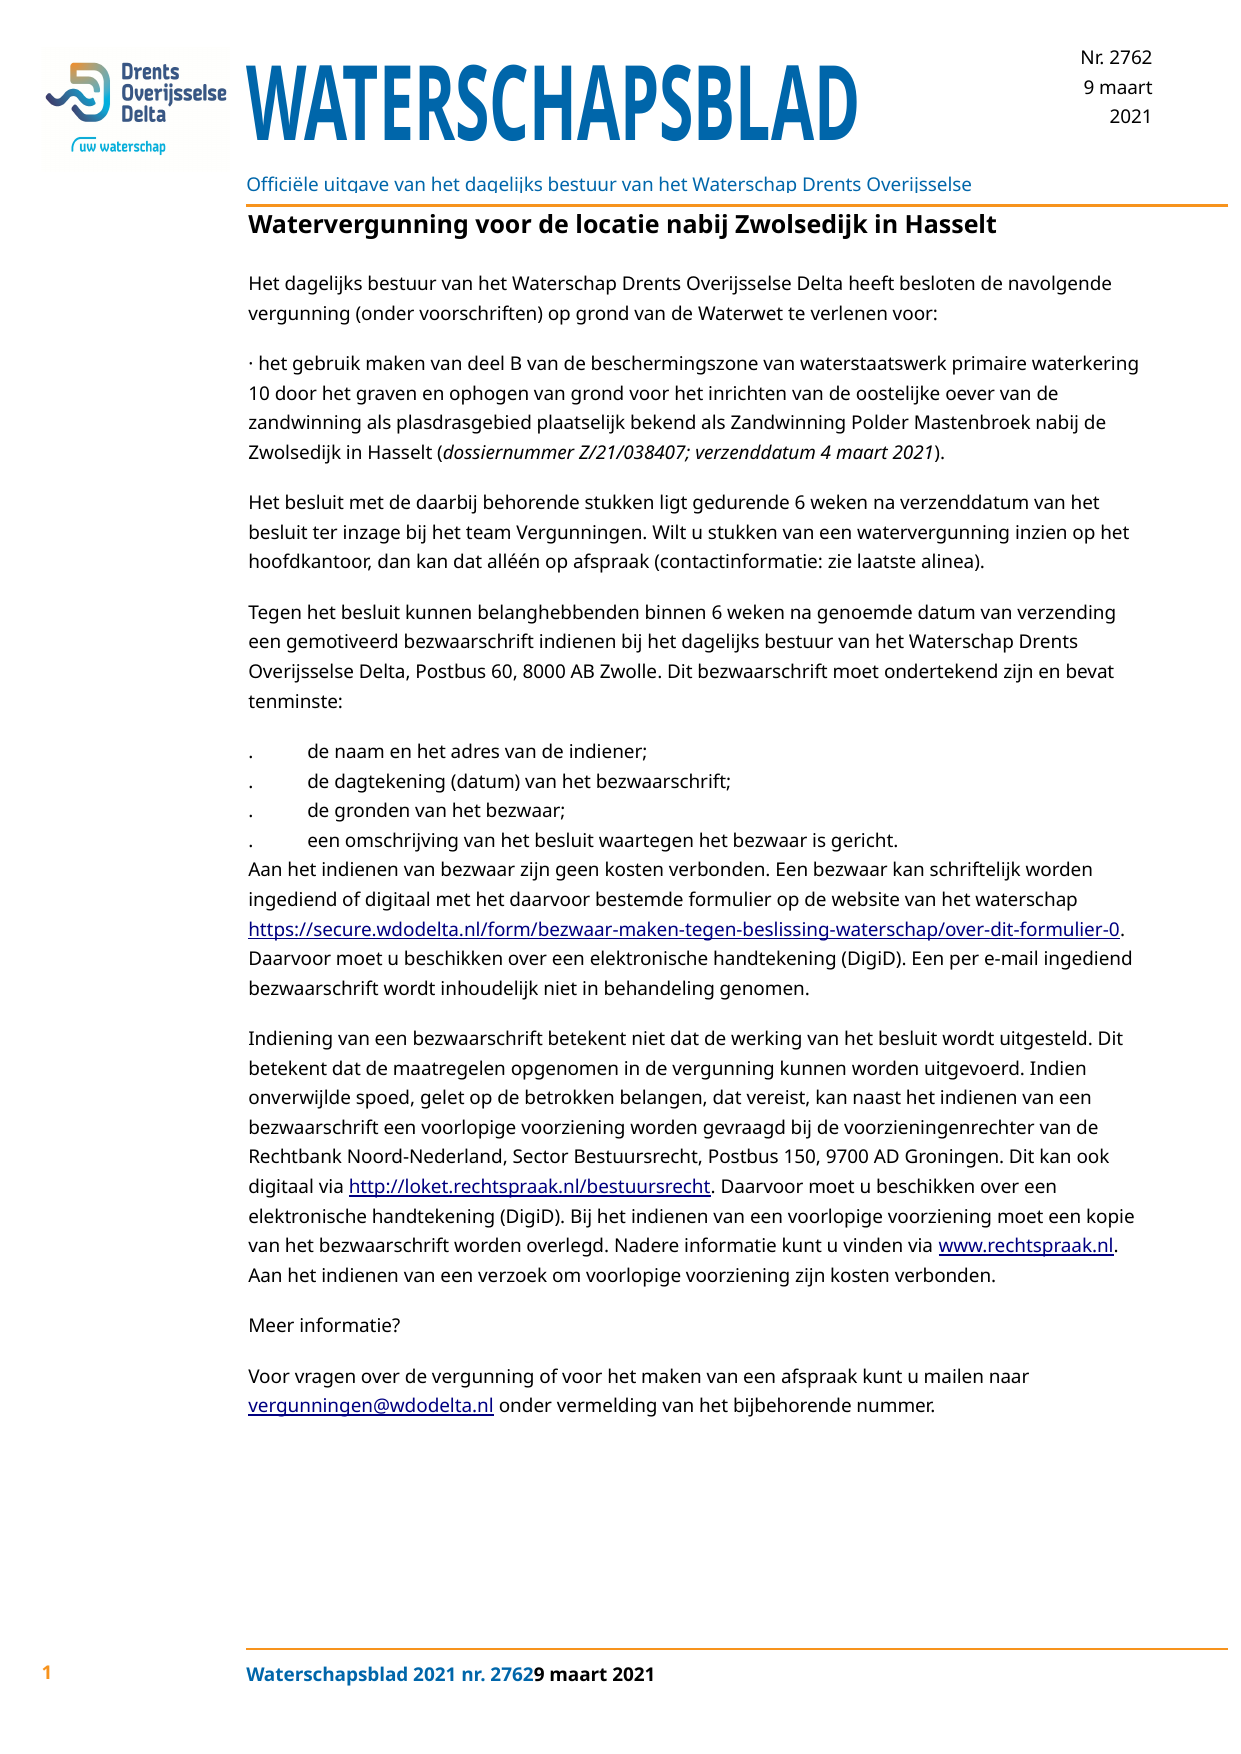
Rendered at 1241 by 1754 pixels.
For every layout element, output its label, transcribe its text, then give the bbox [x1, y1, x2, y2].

text Indiening van een bezwaarschrift betekent niet dat de werking van het besluit wordt uitgesteld. Dit betekent dat de maatregelen opgenomen in de vergunning kunnen worden uitgevoerd. Indien onverwijlde spoed, gelet op de betrokken belangen, dat vereist, kan naast het indienen van een bezwaarschrift een voorlopige voorziening worden gevraagd bij de voorzieningenrechter van de Rechtbank Noord-Nederland, Sector Bestuursrecht, Postbus 150, 9700 AD Groningen. Dit kan ook digitaal via http://loket.rechtspraak.nl/bestuursrecht. Daarvoor moet u beschikken over een elektronische handtekening (DigiD). Bij het indienen van een voorlopige voorziening moet een kopie van het bezwaarschrift worden overlegd. Nadere informatie kunt u vinden via www.rechtspraak.nl. Aan het indienen van een verzoek om voorlopige voorziening zijn kosten verbonden. [248, 1025, 1152, 1288]
list een omschrijving van het besluit waartegen het bezwaar is gericht. [248, 827, 1152, 853]
text · het gebruik maken van deel B van de beschermingszone van waterstaatswerk primaire waterkering 10 door het graven en ophogen van grond voor het inrichten van de oostelijke oever van de zandwinning als plasdrasgebied plaatselijk bekend als Zandwinning Polder Mastenbroek nabij de Zwolsedijk in Hasselt (dossiernummer Z/21/038407; verzenddatum 4 maart 2021). [248, 350, 1152, 465]
text Tegen het besluit kunnen belanghebbenden binnen 6 weken na genoemde datum van verzending een gemotiveerd bezwaarschrift indienen bij het dagelijks bestuur van het Waterschap Drents Overijsselse Delta, Postbus 60, 8000 AB Zwolle. Dit bezwaarschrift moet ondertekend zijn en bevat tenminste: [248, 599, 1152, 713]
list de naam en het adres van de indiener; [248, 738, 1152, 764]
list de gronden van het bezwaar; [248, 797, 1152, 823]
picture [41, 47, 231, 172]
text Het dagelijks bestuur van het Waterschap Drents Overijsselse Delta heeft besloten de navolgende vergunning (onder voorschriften) op grond van de Waterwet te verlenen voor: [248, 270, 1152, 326]
text Het besluit met de daarbij behorende stukken ligt gedurende 6 weken na verzenddatum van het besluit ter inzage bij het team Vergunningen. Wilt u stukken van een watervergunning inzien op het hoofdkantoor, dan kan dat alléén op afspraak (contactinformatie: zie laatste alinea). [248, 489, 1152, 574]
text Watervergunning voor de locatie nabij Zwolsedijk in Hasselt [248, 207, 1152, 241]
text Voor vragen over de vergunning of voor het maken van een afspraak kunt u mailen naar vergunningen@wdodelta.nl onder vermelding van het bijbehorende nummer. [248, 1363, 1152, 1418]
text Aan het indienen van bezwaar zijn geen kosten verbonden. Een bezwaar kan schriftelijk worden ingediend of digitaal met het daarvoor bestemde formulier op de website van het waterschap https://secure.wdodelta.nl/form/bezwaar-maken-tegen-beslissing-waterschap/over-dit-formulier-0. Daarvoor moet u beschikken over een elektronische handtekening (DigiD). Een per e-mail ingediend bezwaarschrift wordt inhoudelijk niet in behandeling genomen. [248, 857, 1152, 1001]
list de dagtekening (datum) van het bezwaarschrift; [248, 768, 1152, 793]
text Meer informatie? [248, 1312, 1152, 1338]
